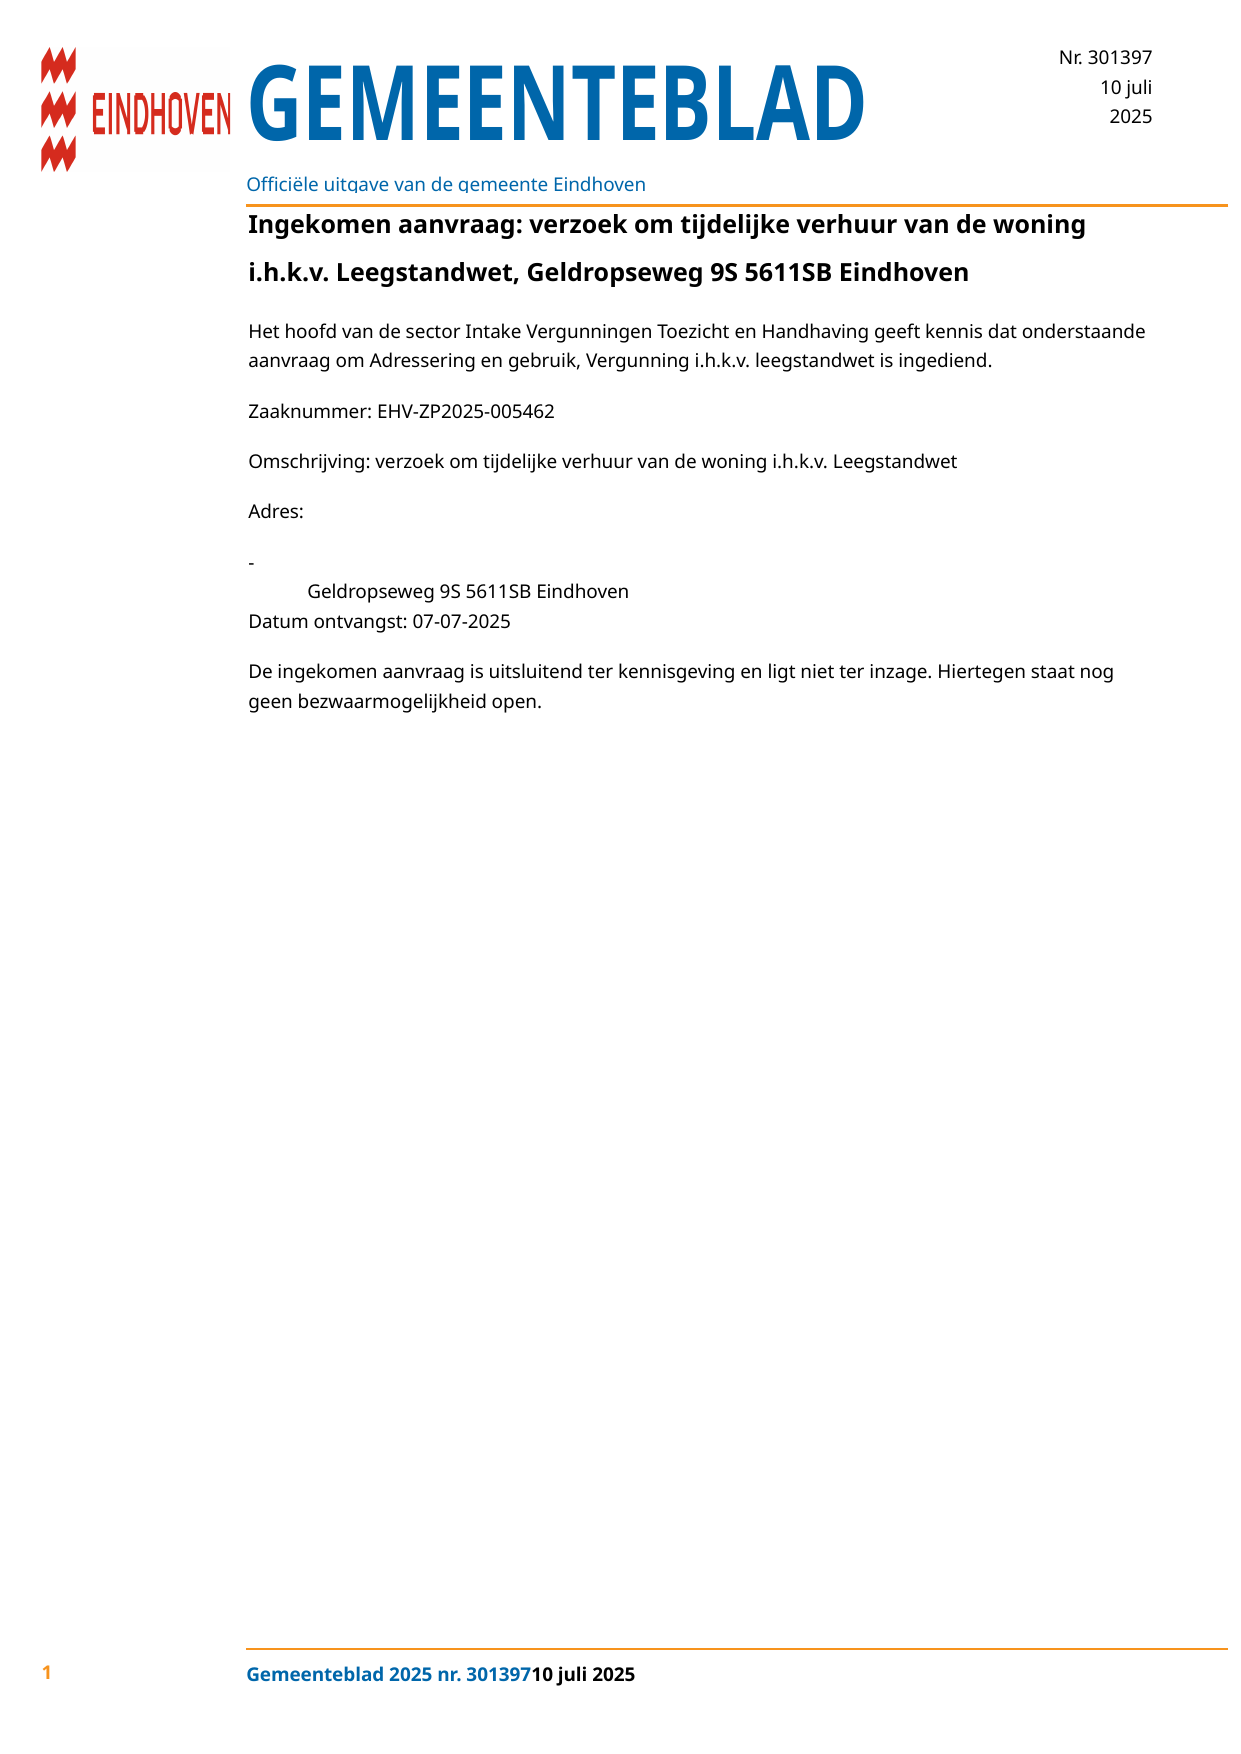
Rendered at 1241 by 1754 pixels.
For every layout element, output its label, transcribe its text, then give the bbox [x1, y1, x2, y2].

list Geldropseweg 9S 5611SB Eindhoven [248, 579, 1152, 604]
text Het hoofd van de sector Intake Vergunningen Toezicht en Handhaving geeft kennis dat onderstaande aanvraag om Adressering en gebruik, Vergunning i.h.k.v. leegstandwet is ingediend. [248, 318, 1152, 373]
text Omschrijving: verzoek om tijdelijke verhuur van de woning i.h.k.v. Leegstandwet [248, 448, 1152, 474]
text Ingekomen aanvraag: verzoek om tijdelijke verhuur van de woning i.h.k.v. Leegstandwet, Geldropseweg 9S 5611SB Eindhoven [248, 207, 1152, 288]
text Zaaknummer: EHV-ZP2025-005462 [248, 398, 1152, 424]
text Datum ontvangst: 07-07-2025 [248, 608, 1152, 634]
text De ingekomen aanvraag is uitsluitend ter kennisgeving en ligt niet ter inzage. Hiertegen staat nog geen bezwaarmogelijkheid open. [248, 659, 1152, 714]
picture [41, 47, 231, 172]
text Adres: [248, 499, 1152, 524]
